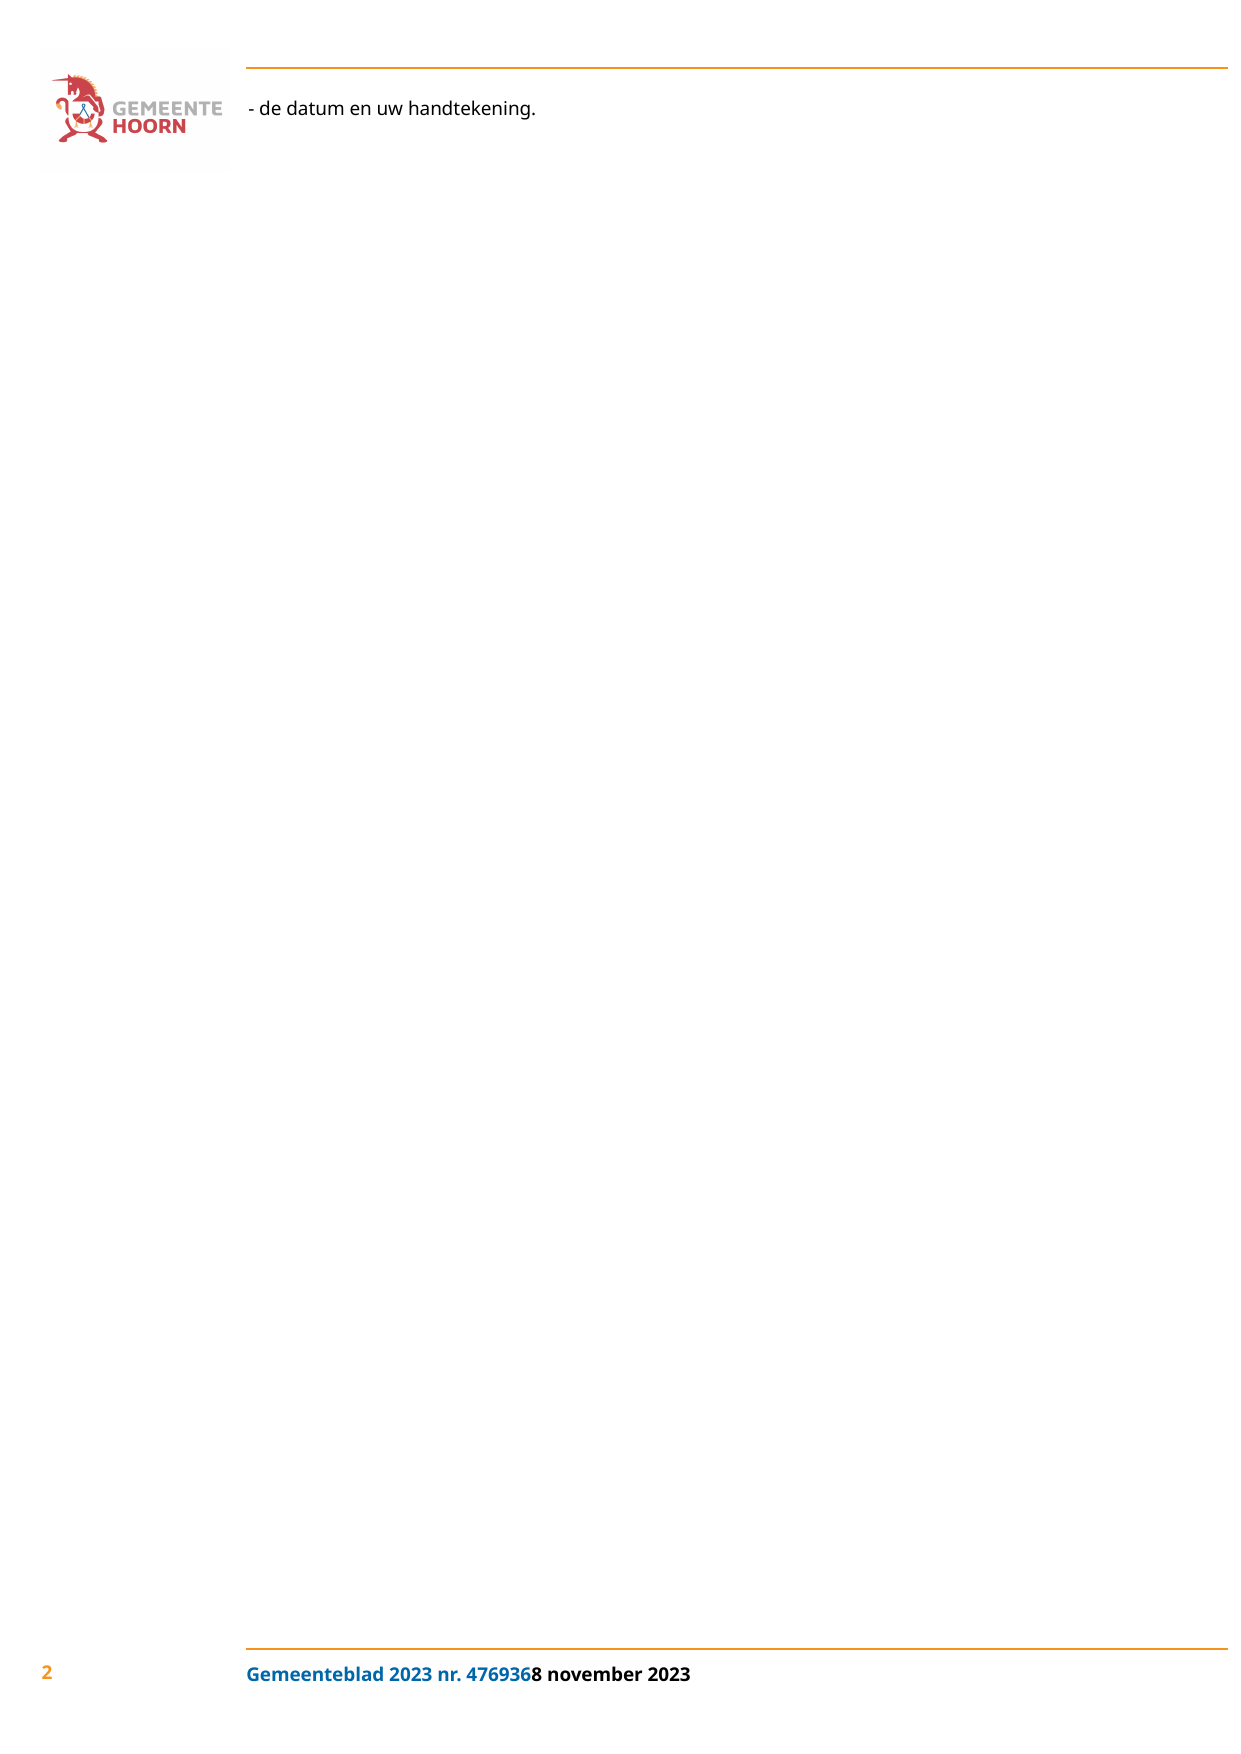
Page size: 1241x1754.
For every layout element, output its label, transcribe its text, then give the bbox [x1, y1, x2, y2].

text - de datum en uw handtekening. [248, 95, 1152, 121]
picture [41, 47, 231, 172]
